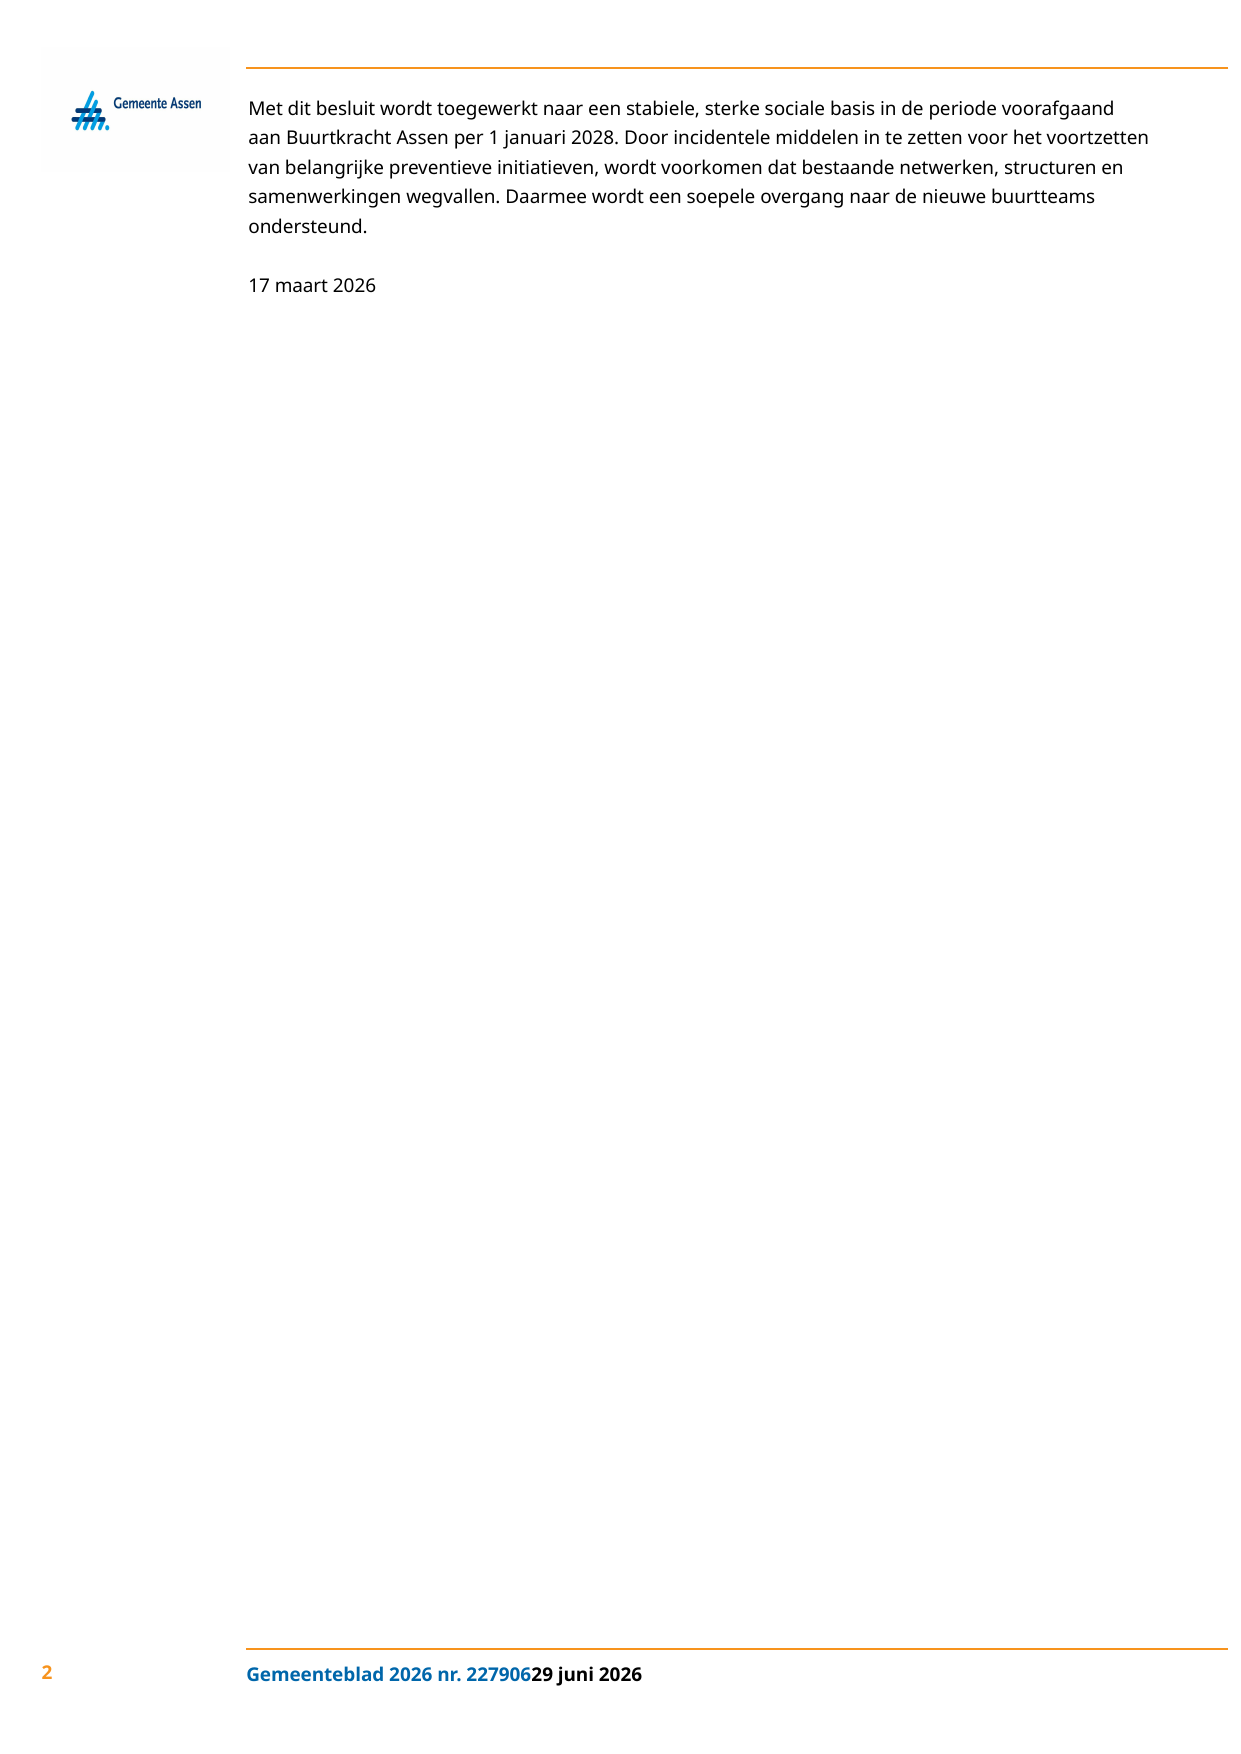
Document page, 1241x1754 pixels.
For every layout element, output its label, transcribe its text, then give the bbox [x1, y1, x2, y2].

text 17 maart 2026 [248, 272, 1152, 298]
picture [41, 47, 231, 172]
text Met dit besluit wordt toegewerkt naar een stabiele, sterke sociale basis in de periode voorafgaand aan Buurtkracht Assen per 1 januari 2028. Door incidentele middelen in te zetten voor het voortzetten van belangrijke preventieve initiatieven, wordt voorkomen dat bestaande netwerken, structuren en samenwerkingen wegvallen. Daarmee wordt een soepele overgang naar de nieuwe buurtteams ondersteund. [248, 95, 1152, 239]
